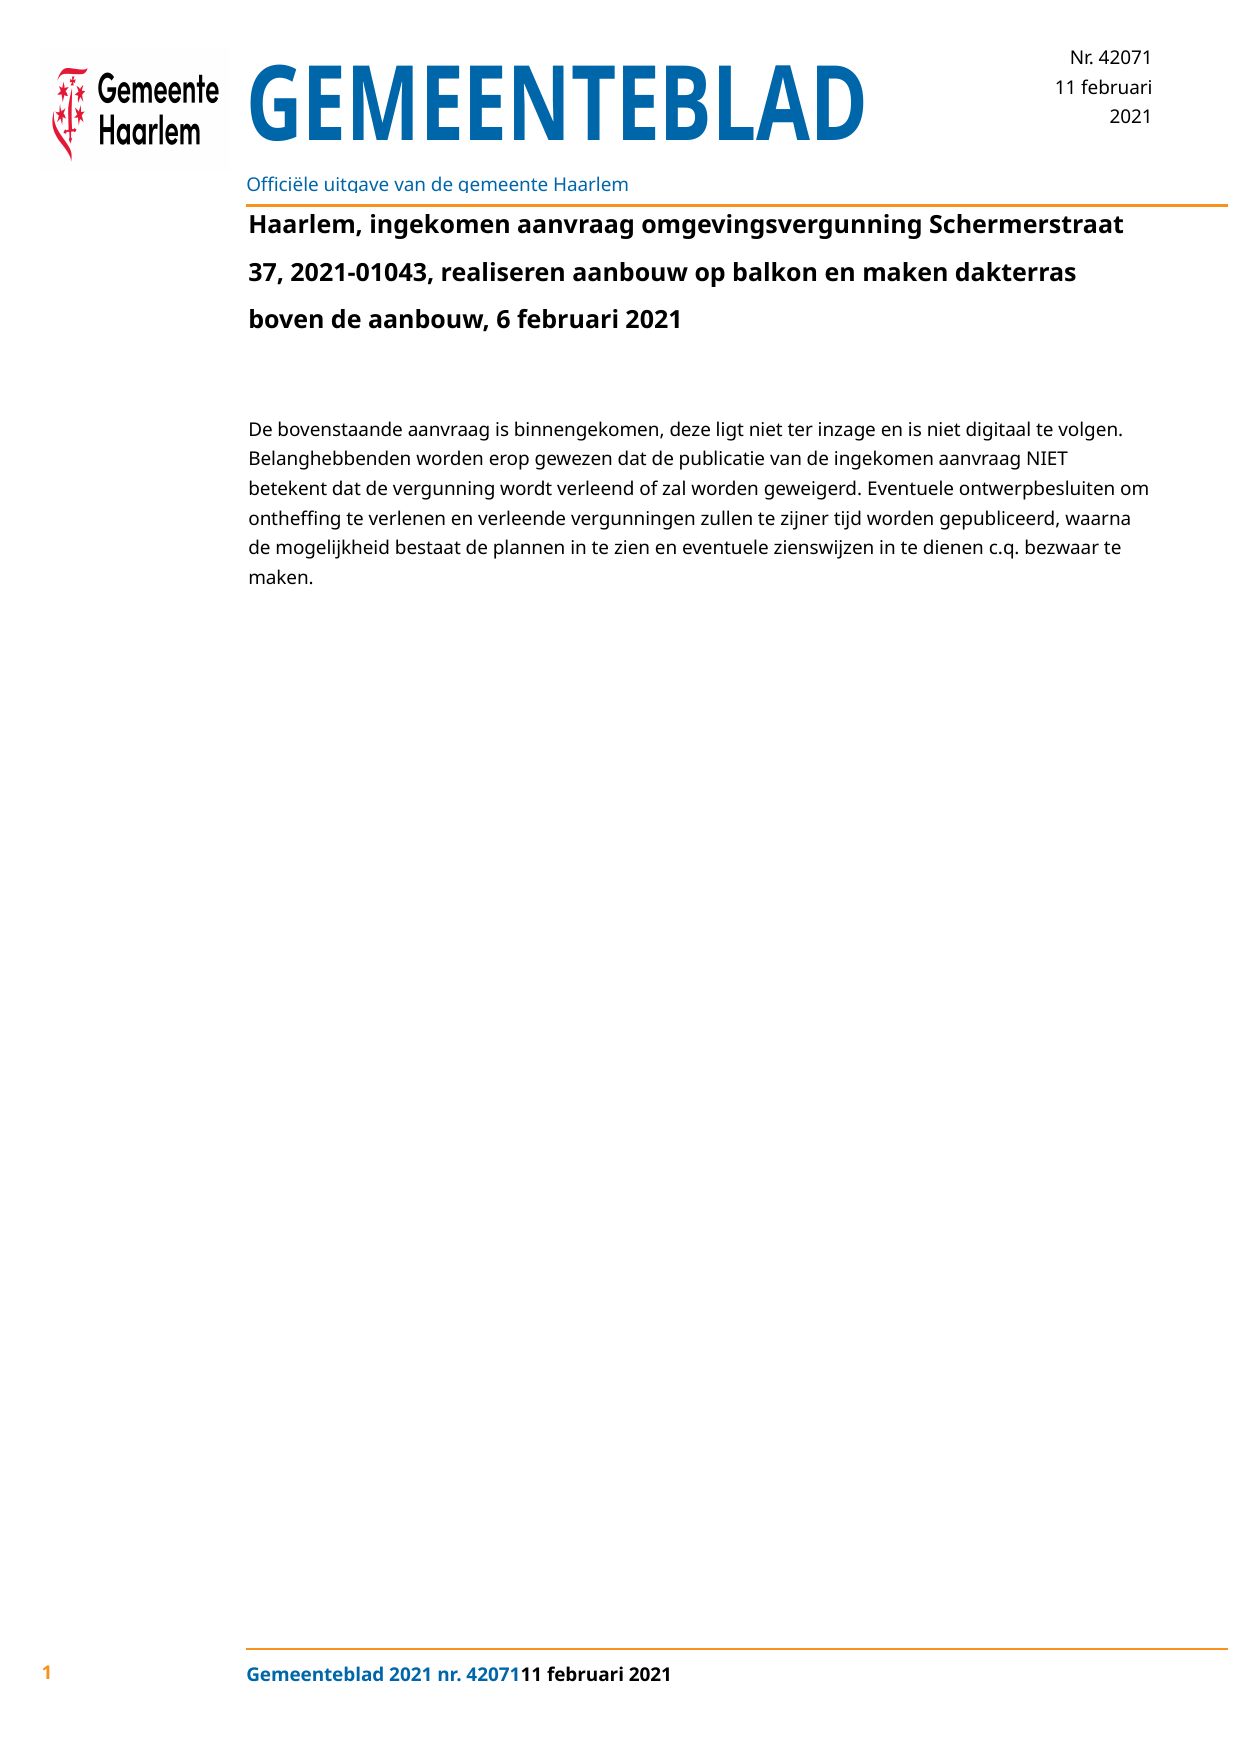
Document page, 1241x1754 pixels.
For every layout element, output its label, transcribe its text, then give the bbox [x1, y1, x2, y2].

picture [41, 47, 231, 172]
text De bovenstaande aanvraag is binnengekomen, deze ligt niet ter inzage en is niet digitaal te volgen. Belanghebbenden worden erop gewezen dat de publicatie van de ingekomen aanvraag NIET betekent dat de vergunning wordt verleend of zal worden geweigerd. Eventuele ontwerpbesluiten om ontheffing te verlenen en verleende vergunningen zullen te zijner tijd worden gepubliceerd, waarna de mogelijkheid bestaat de plannen in te zien en eventuele zienswijzen in te dienen c.q. bezwaar te maken. [248, 416, 1152, 589]
text Haarlem, ingekomen aanvraag omgevingsvergunning Schermerstraat 37, 2021-01043, realiseren aanbouw op balkon en maken dakterras boven de aanbouw, 6 februari 2021 [248, 207, 1152, 336]
